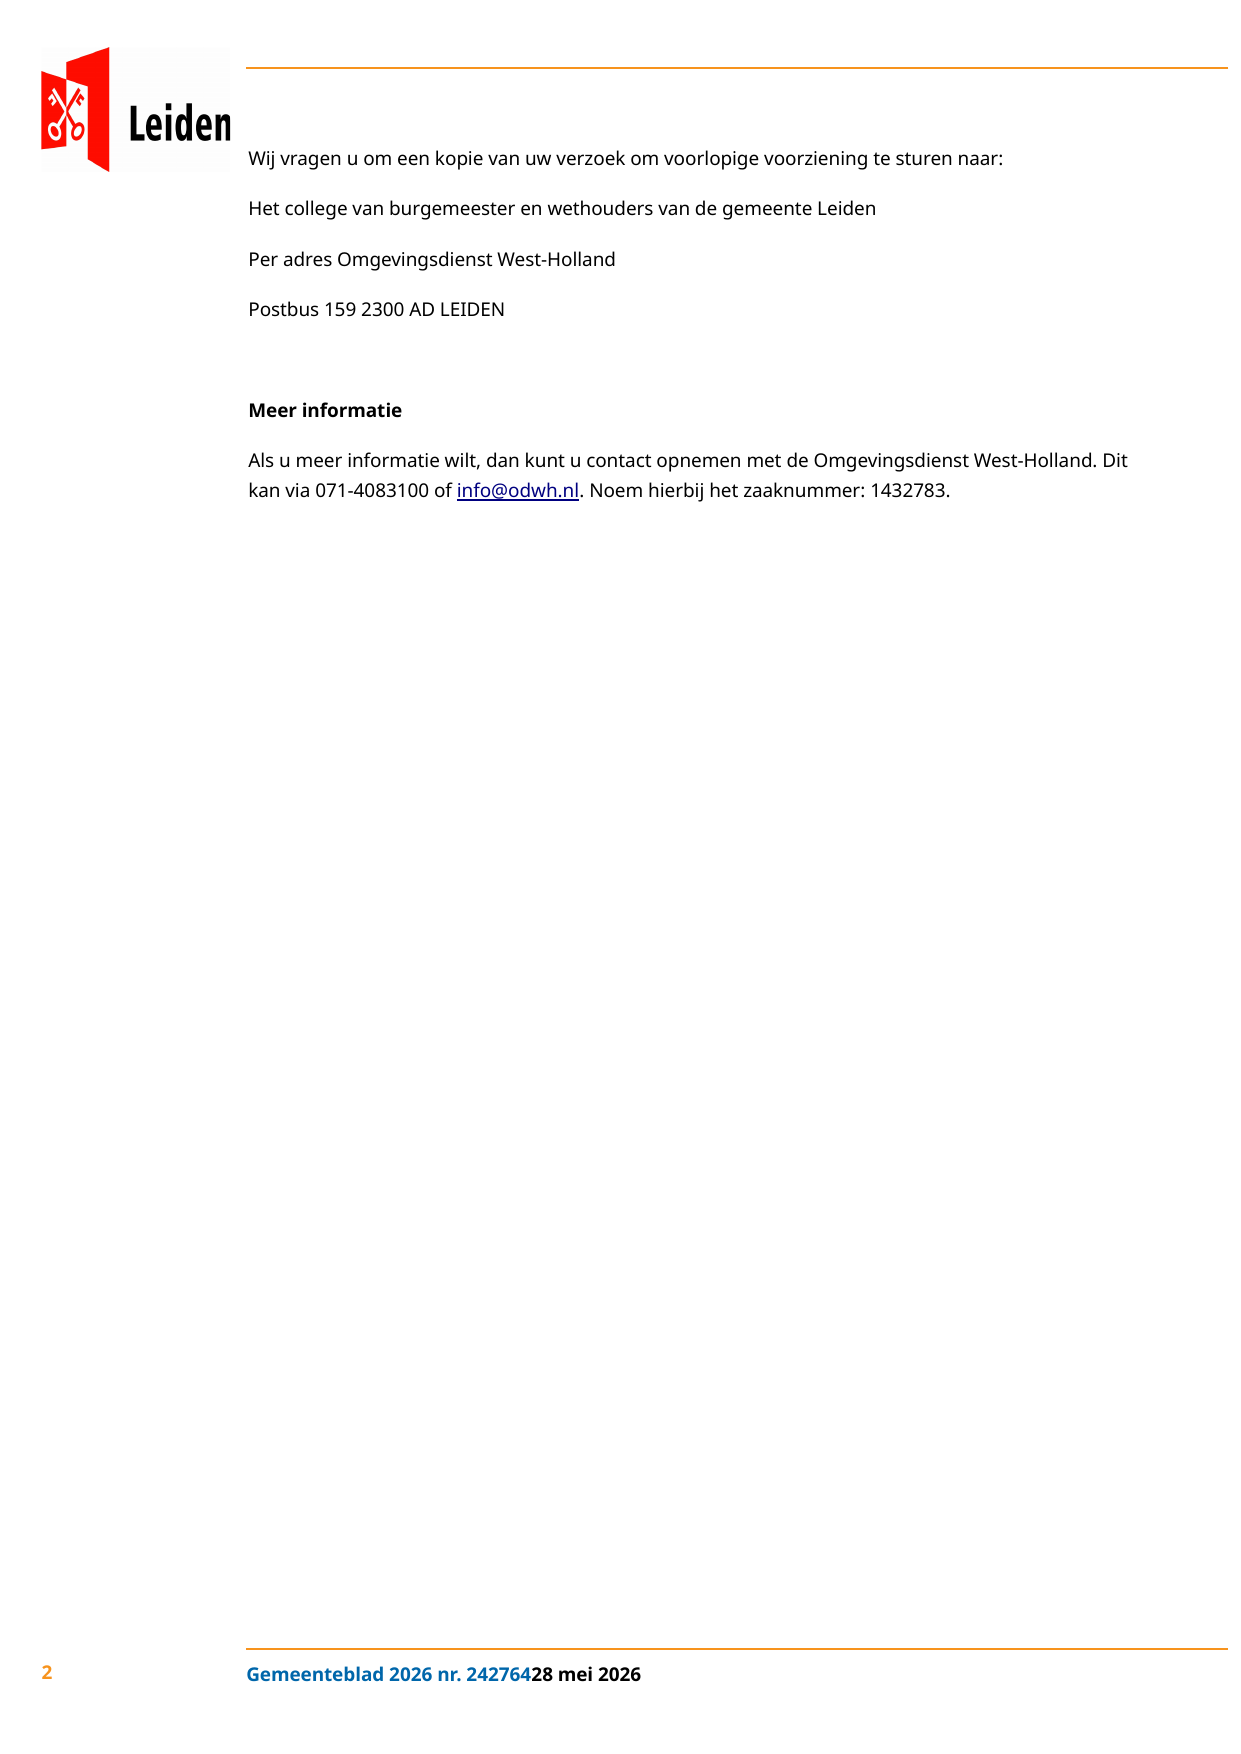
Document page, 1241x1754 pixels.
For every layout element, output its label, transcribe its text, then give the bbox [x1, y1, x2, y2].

text Postbus 159 2300 AD LEIDEN [248, 296, 1152, 322]
text Meer informatie [248, 397, 1152, 423]
text Per adres Omgevingsdienst West-Holland [248, 246, 1152, 272]
text Wij vragen u om een kopie van uw verzoek om voorlopige voorziening te sturen naar: [248, 145, 1152, 171]
text Het college van burgemeester en wethouders van de gemeente Leiden [248, 196, 1152, 221]
text Als u meer informatie wilt, dan kunt u contact opnemen met de Omgevingsdienst West-Holland. Dit kan via 071-4083100 of info@odwh.nl. Noem hierbij het zaaknummer: 1432783. [248, 448, 1152, 503]
picture [41, 47, 231, 172]
